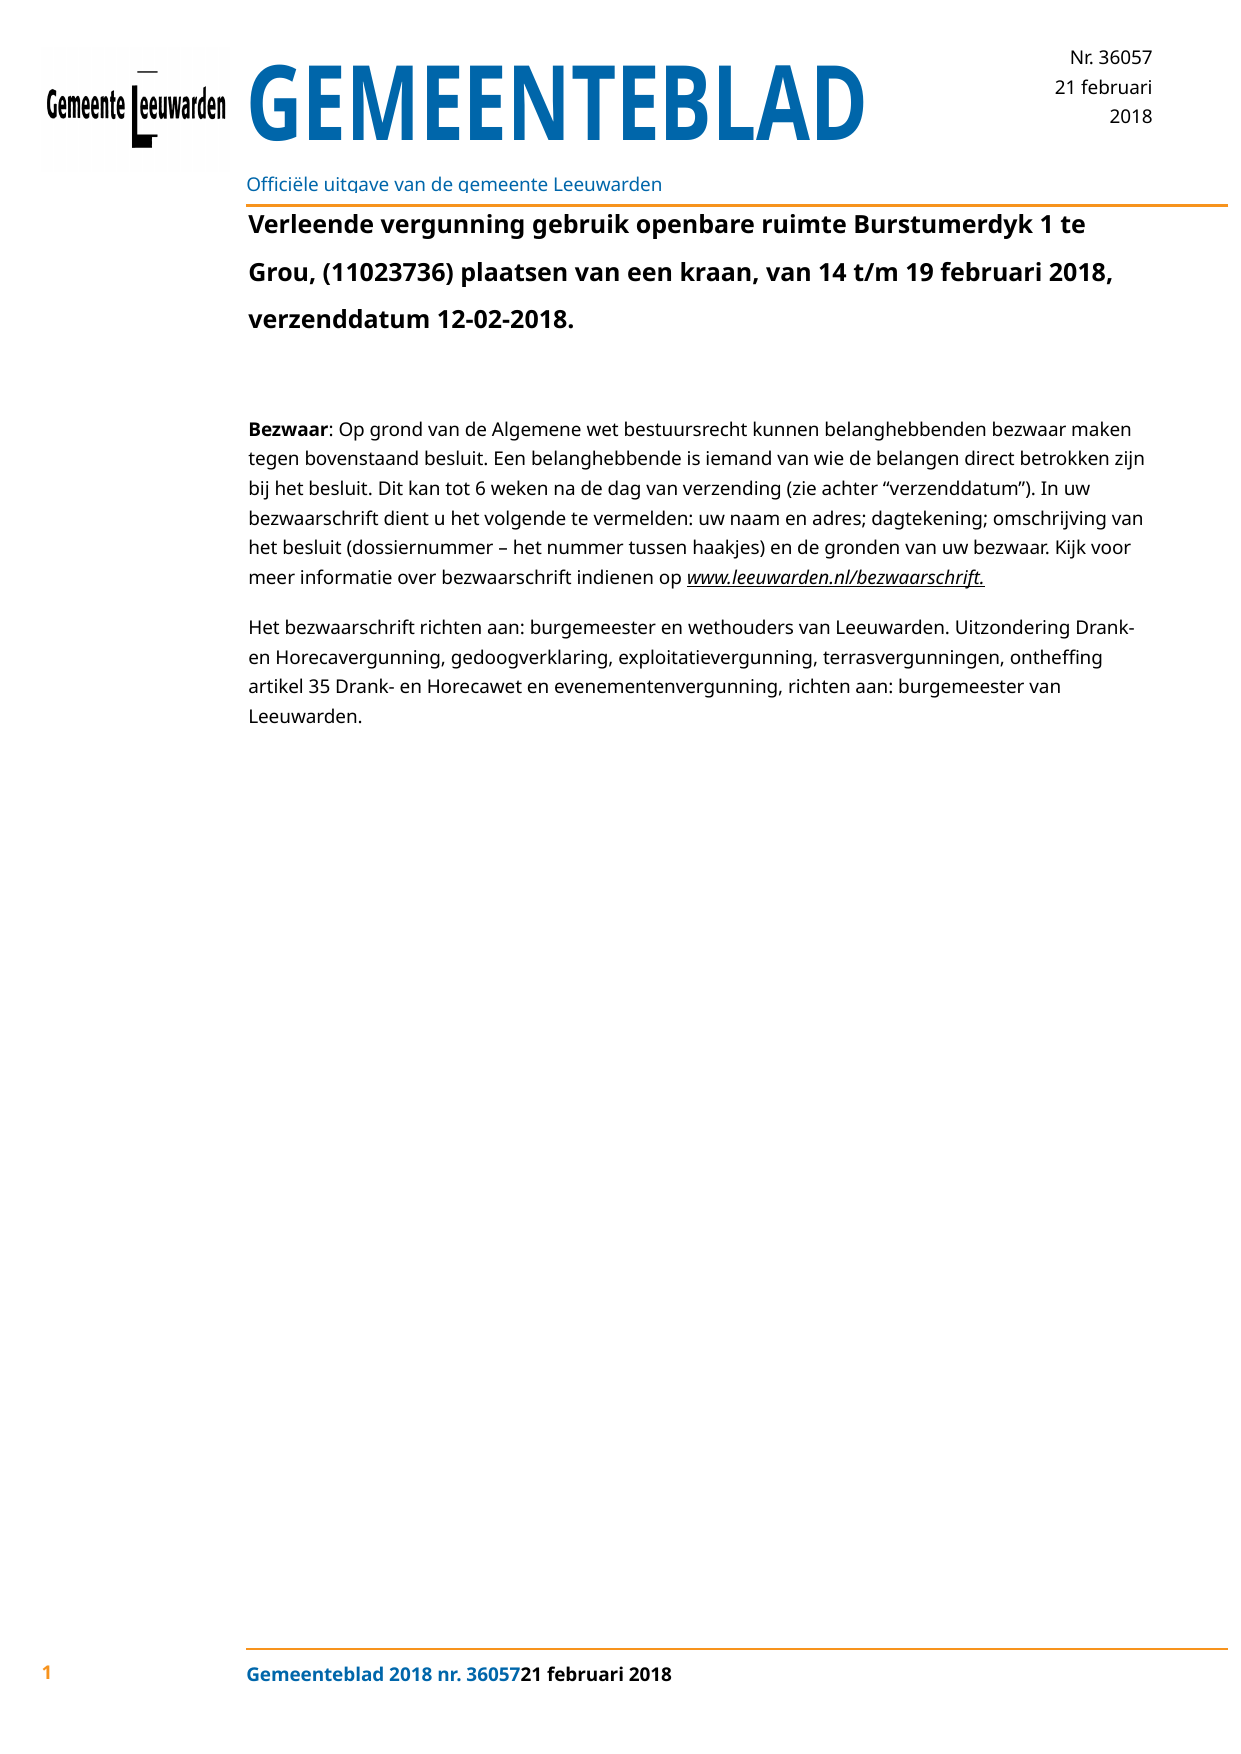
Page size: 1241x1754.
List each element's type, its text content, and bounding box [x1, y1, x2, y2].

text Bezwaar: Op grond van de Algemene wet bestuursrecht kunnen belanghebbenden bezwaar maken tegen bovenstaand besluit. Een belanghebbende is iemand van wie de belangen direct betrokken zijn bij het besluit. Dit kan tot 6 weken na de dag van verzending (zie achter “verzenddatum”). In uw bezwaarschrift dient u het volgende te vermelden: uw naam en adres; dagtekening; omschrijving van het besluit (dossiernummer – het nummer tussen haakjes) en de gronden van uw bezwaar. Kijk voor meer informatie over bezwaarschrift indienen op www.leeuwarden.nl/bezwaarschrift. [248, 416, 1152, 589]
picture [41, 47, 231, 172]
text Het bezwaarschrift richten aan: burgemeester en wethouders van Leeuwarden. Uitzondering Drank- en Horecavergunning, gedoogverklaring, exploitatievergunning, terrasvergunningen, ontheffing artikel 35 Drank- en Horecawet en evenementenvergunning, richten aan: burgemeester van Leeuwarden. [248, 614, 1152, 729]
text Verleende vergunning gebruik openbare ruimte Burstumerdyk 1 te Grou, (11023736) plaatsen van een kraan, van 14 t/m 19 februari 2018, verzenddatum 12-02-2018. [248, 207, 1152, 336]
